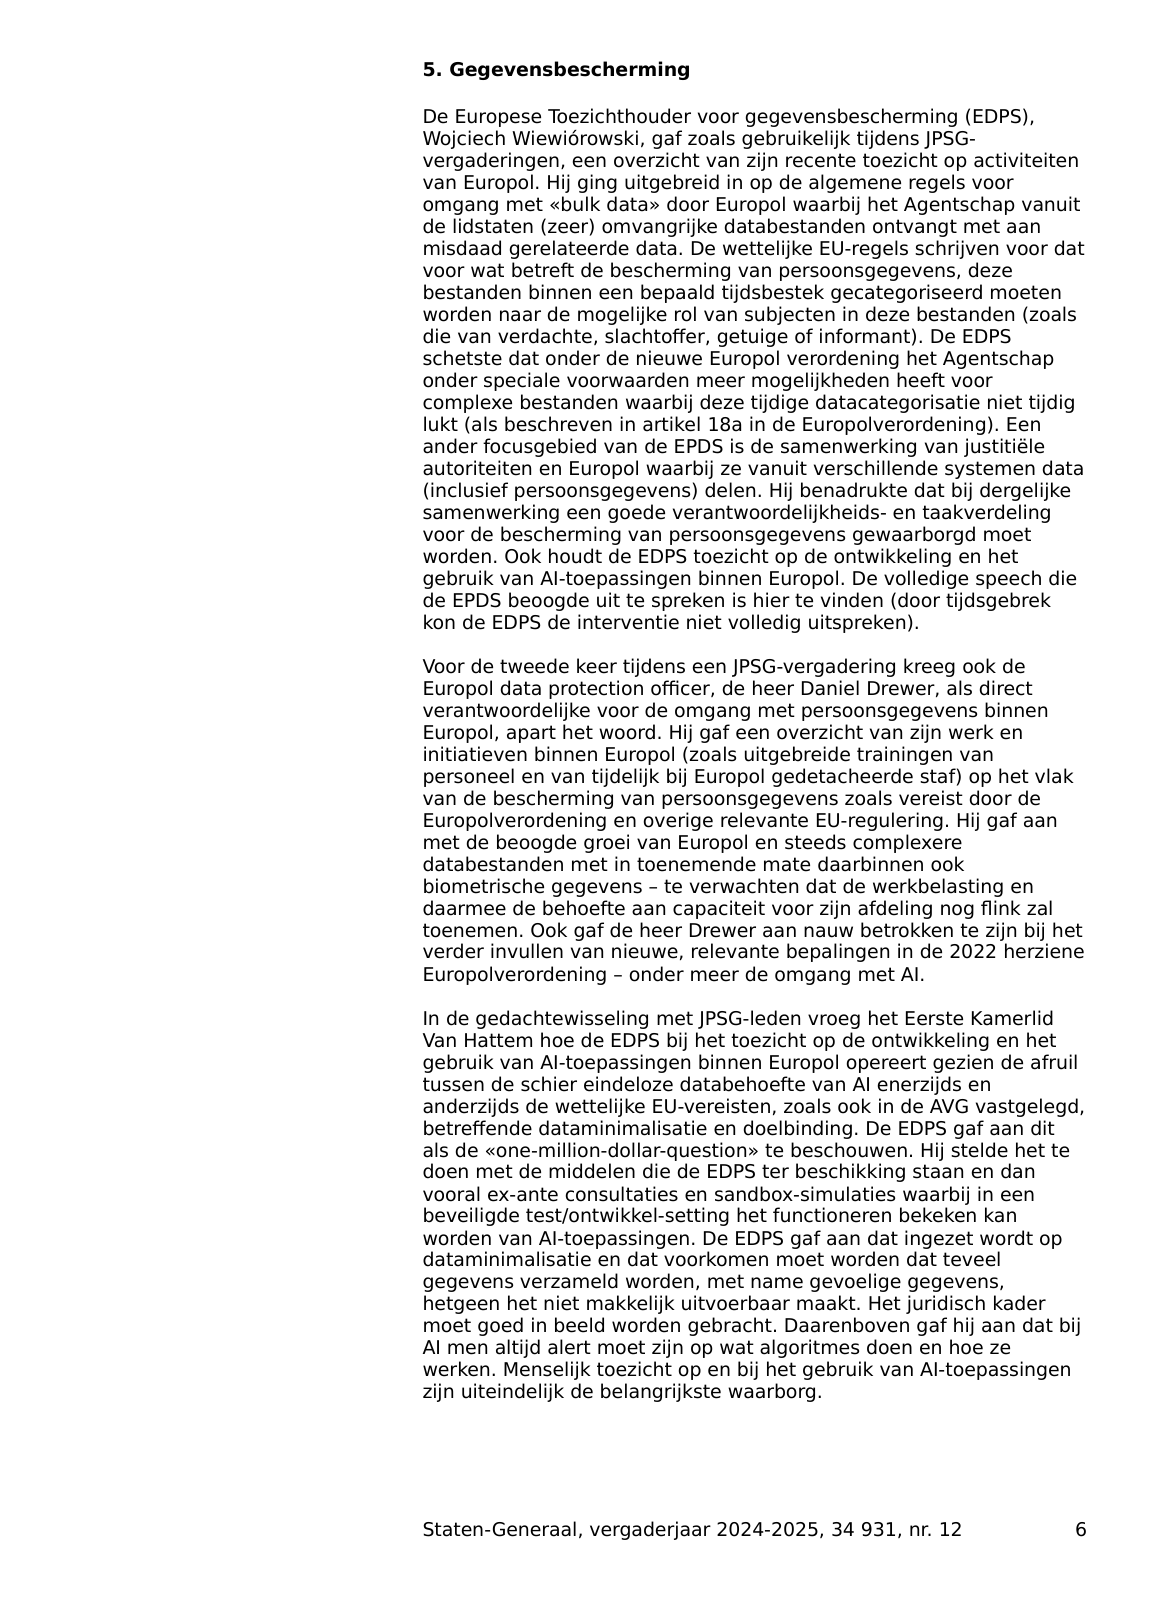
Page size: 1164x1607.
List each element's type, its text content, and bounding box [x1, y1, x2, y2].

subtitle 5. Gegevensbescherming [422, 59, 1087, 81]
text Voor de tweede keer tijdens een JPSG-vergadering kreeg ook de Europol data protection officer, de heer Daniel Drewer, als direct verantwoordelijke voor de omgang met persoonsgegevens binnen Europol, apart het woord. Hij gaf een overzicht van zijn werk en initiatieven binnen Europol (zoals uitgebreide trainingen van personeel en van tijdelijk bij Europol gedetacheerde staf) op het vlak van de bescherming van persoonsgegevens zoals vereist door de Europolverordening en overige relevante EU-regulering. Hij gaf aan met de beoogde groei van Europol en steeds complexere databestanden met in toenemende mate daarbinnen ook biometrische gegevens – te verwachten dat de werkbelasting en daarmee de behoefte aan capaciteit voor zijn afdeling nog flink zal toenemen. Ook gaf de heer Drewer aan nauw betrokken te zijn bij het verder invullen van nieuwe, relevante bepalingen in de 2022 herziene Europolverordening – onder meer de omgang met AI. [422, 656, 1087, 985]
text In de gedachtewisseling met JPSG-leden vroeg het Eerste Kamerlid Van Hattem hoe de EDPS bij het toezicht op de ontwikkeling en het gebruik van AI-toepassingen binnen Europol opereert gezien de afruil tussen de schier eindeloze databehoefte van AI enerzijds en anderzijds de wettelijke EU-vereisten, zoals ook in de AVG vastgelegd, betreffende dataminimalisatie en doelbinding. De EDPS gaf aan dit als de «one-million-dollar-question» te beschouwen. Hij stelde het te doen met de middelen die de EDPS ter beschikking staan en dan vooral ex-ante consultaties en sandbox-simulaties waarbij in een beveiligde test/ontwikkel-setting het functioneren bekeken kan worden van AI-toepassingen. De EDPS gaf aan dat ingezet wordt op dataminimalisatie en dat voorkomen moet worden dat teveel gegevens verzameld worden, met name gevoelige gegevens, hetgeen het niet makkelijk uitvoerbaar maakt. Het juridisch kader moet goed in beeld worden gebracht. Daarenboven gaf hij aan dat bij AI men altijd alert moet zijn op wat algoritmes doen en hoe ze werken. Menselijk toezicht op en bij het gebruik van AI-toepassingen zijn uiteindelijk de belangrijkste waarborg. [422, 1008, 1087, 1403]
text De Europese Toezichthouder voor gegevensbescherming (EDPS), Wojciech Wiewiórowski, gaf zoals gebruikelijk tijdens JPSG-vergaderingen, een overzicht van zijn recente toezicht op activiteiten van Europol. Hij ging uitgebreid in op de algemene regels voor omgang met «bulk data» door Europol waarbij het Agentschap vanuit de lidstaten (zeer) omvangrijke databestanden ontvangt met aan misdaad gerelateerde data. De wettelijke EU-regels schrijven voor dat voor wat betreft de bescherming van persoonsgegevens, deze bestanden binnen een bepaald tijdsbestek gecategoriseerd moeten worden naar de mogelijke rol van subjecten in deze bestanden (zoals die van verdachte, slachtoffer, getuige of informant). De EDPS schetste dat onder de nieuwe Europol verordening het Agentschap onder speciale voorwaarden meer mogelijkheden heeft voor complexe bestanden waarbij deze tijdige datacategorisatie niet tijdig lukt (als beschreven in artikel 18a in de Europolverordening). Een ander focusgebied van de EPDS is de samenwerking van justitiële autoriteiten en Europol waarbij ze vanuit verschillende systemen data (inclusief persoonsgegevens) delen. Hij benadrukte dat bij dergelijke samenwerking een goede verantwoordelijkheids- en taakverdeling voor de bescherming van persoonsgegevens gewaarborgd moet worden. Ook houdt de EDPS toezicht op de ontwikkeling en het gebruik van AI-toepassingen binnen Europol. De volledige speech die de EPDS beoogde uit te spreken is hier te vinden (door tijdsgebrek kon de EDPS de interventie niet volledig uitspreken). [422, 106, 1087, 633]
